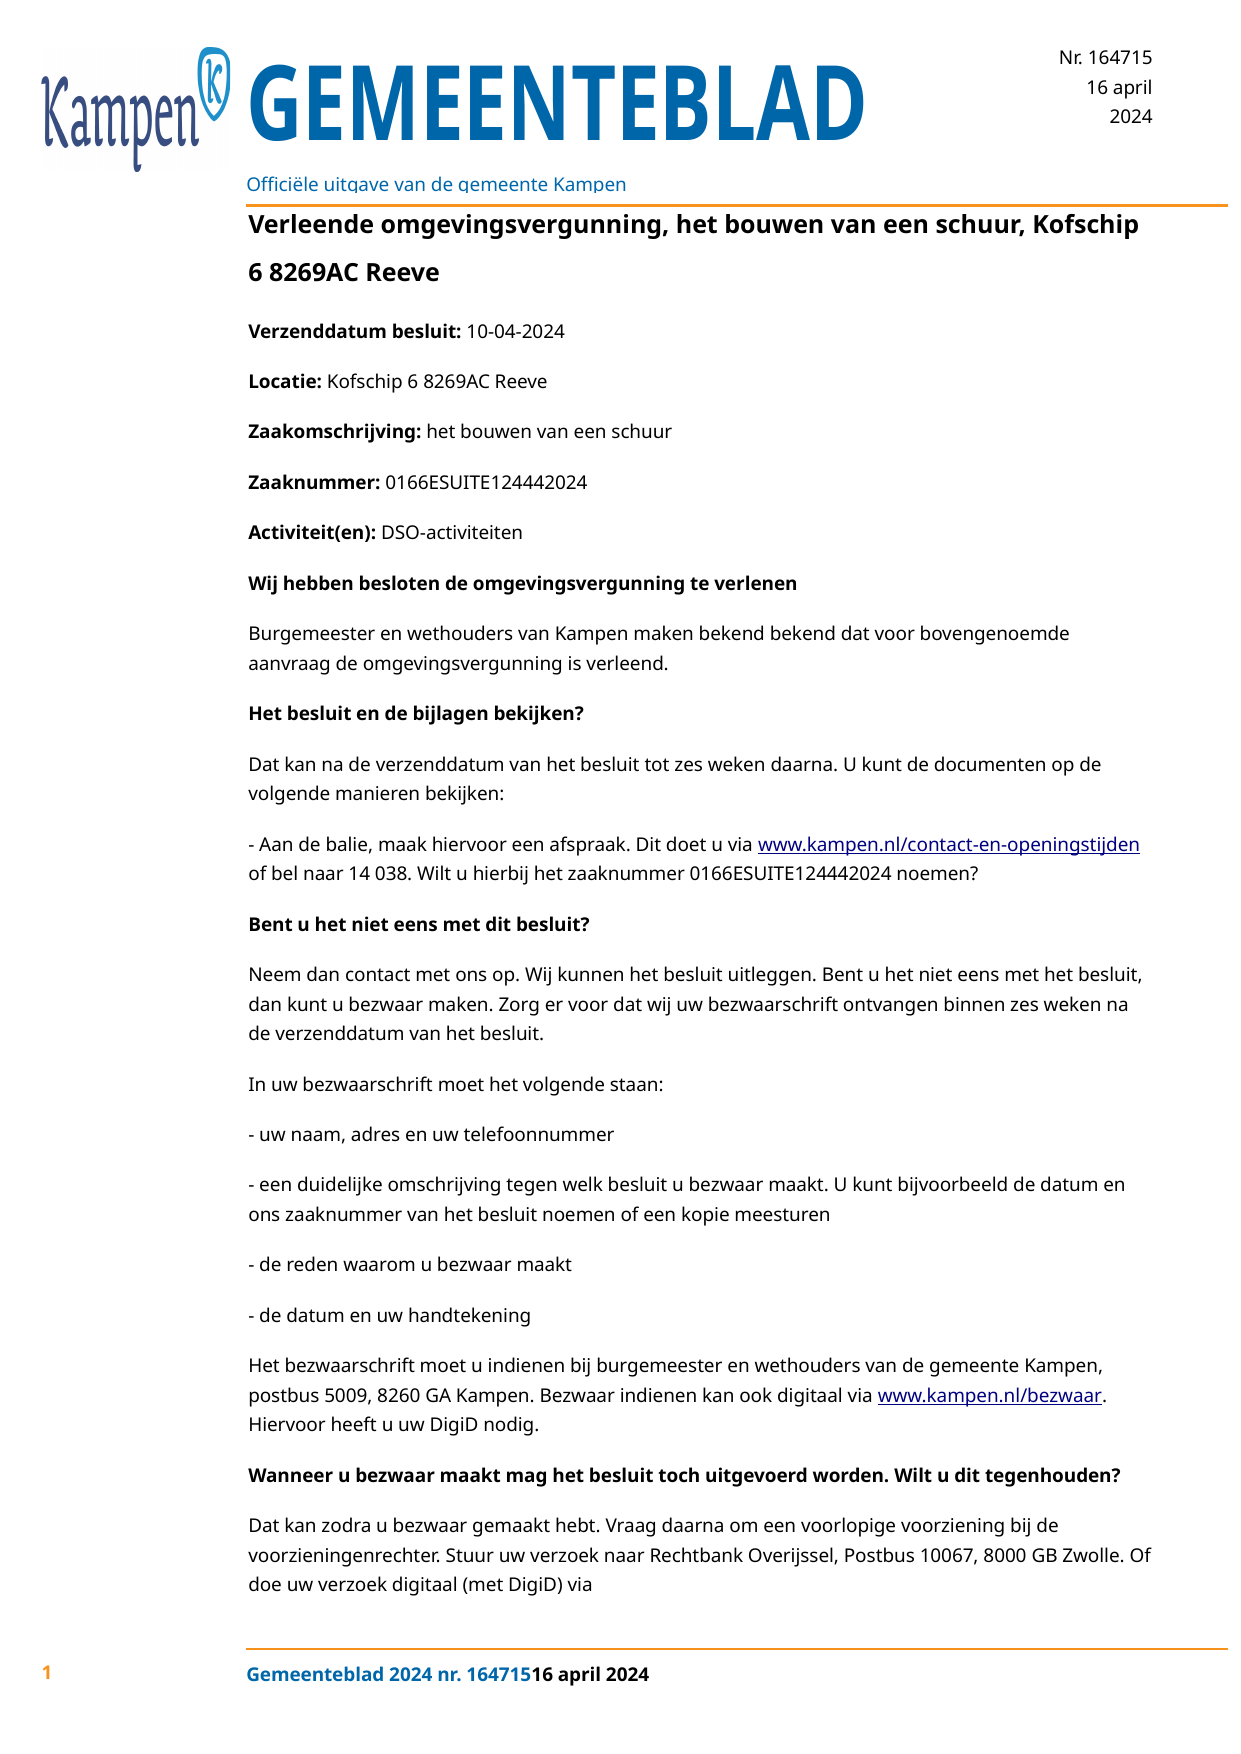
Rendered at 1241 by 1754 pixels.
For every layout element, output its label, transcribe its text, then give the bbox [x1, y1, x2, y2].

text Het bezwaarschrift moet u indienen bij burgemeester en wethouders van de gemeente Kampen, postbus 5009, 8260 GA Kampen. Bezwaar indienen kan ook digitaal via www.kampen.nl/bezwaar. Hiervoor heeft u uw DigiD nodig. [248, 1352, 1152, 1437]
text Verzenddatum besluit: 10-04-2024 [248, 318, 1152, 344]
text Het besluit en de bijlagen bekijken? [248, 700, 1152, 726]
text - de reden waarom u bezwaar maakt [248, 1252, 1152, 1277]
text - de datum en uw handtekening [248, 1302, 1152, 1328]
picture [41, 47, 231, 172]
text Zaaknummer: 0166ESUITE124442024 [248, 469, 1152, 495]
text - uw naam, adres en uw telefoonnummer [248, 1121, 1152, 1147]
text Dat kan na de verzenddatum van het besluit tot zes weken daarna. U kunt de documenten op de volgende manieren bekijken: [248, 751, 1152, 806]
text Wanneer u bezwaar maakt mag het besluit toch uitgevoerd worden. Wilt u dit tegenhouden? [248, 1462, 1152, 1488]
text - Aan de balie, maak hiervoor een afspraak. Dit doet u via www.kampen.nl/contact-en-openingstijden of bel naar 14 038. Wilt u hierbij het zaaknummer 0166ESUITE124442024 noemen? [248, 831, 1152, 886]
text - een duidelijke omschrijving tegen welk besluit u bezwaar maakt. U kunt bijvoorbeeld de datum en ons zaaknummer van het besluit noemen of een kopie meesturen [248, 1172, 1152, 1227]
text Burgemeester en wethouders van Kampen maken bekend bekend dat voor bovengenoemde aanvraag de omgevingsvergunning is verleend. [248, 620, 1152, 676]
text Locatie: Kofschip 6 8269AC Reeve [248, 368, 1152, 394]
text Zaakomschrijving: het bouwen van een schuur [248, 419, 1152, 444]
text Wij hebben besloten de omgevingsvergunning te verlenen [248, 570, 1152, 596]
text In uw bezwaarschrift moet het volgende staan: [248, 1071, 1152, 1097]
text Activiteit(en): DSO-activiteiten [248, 519, 1152, 545]
text Neem dan contact met ons op. Wij kunnen het besluit uitleggen. Bent u het niet eens met het besluit, dan kunt u bezwaar maken. Zorg er voor dat wij uw bezwaarschrift ontvangen binnen zes weken na de verzenddatum van het besluit. [248, 961, 1152, 1046]
text Dat kan zodra u bezwaar gemaakt hebt. Vraag daarna om een voorlopige voorziening bij de voorzieningenrechter. Stuur uw verzoek naar Rechtbank Overijssel, Postbus 10067, 8000 GB Zwolle. Of doe uw verzoek digitaal (met DigiD) via [248, 1512, 1152, 1597]
text Bent u het niet eens met dit besluit? [248, 911, 1152, 937]
text Verleende omgevingsvergunning, het bouwen van een schuur, Kofschip 6 8269AC Reeve [248, 207, 1152, 288]
